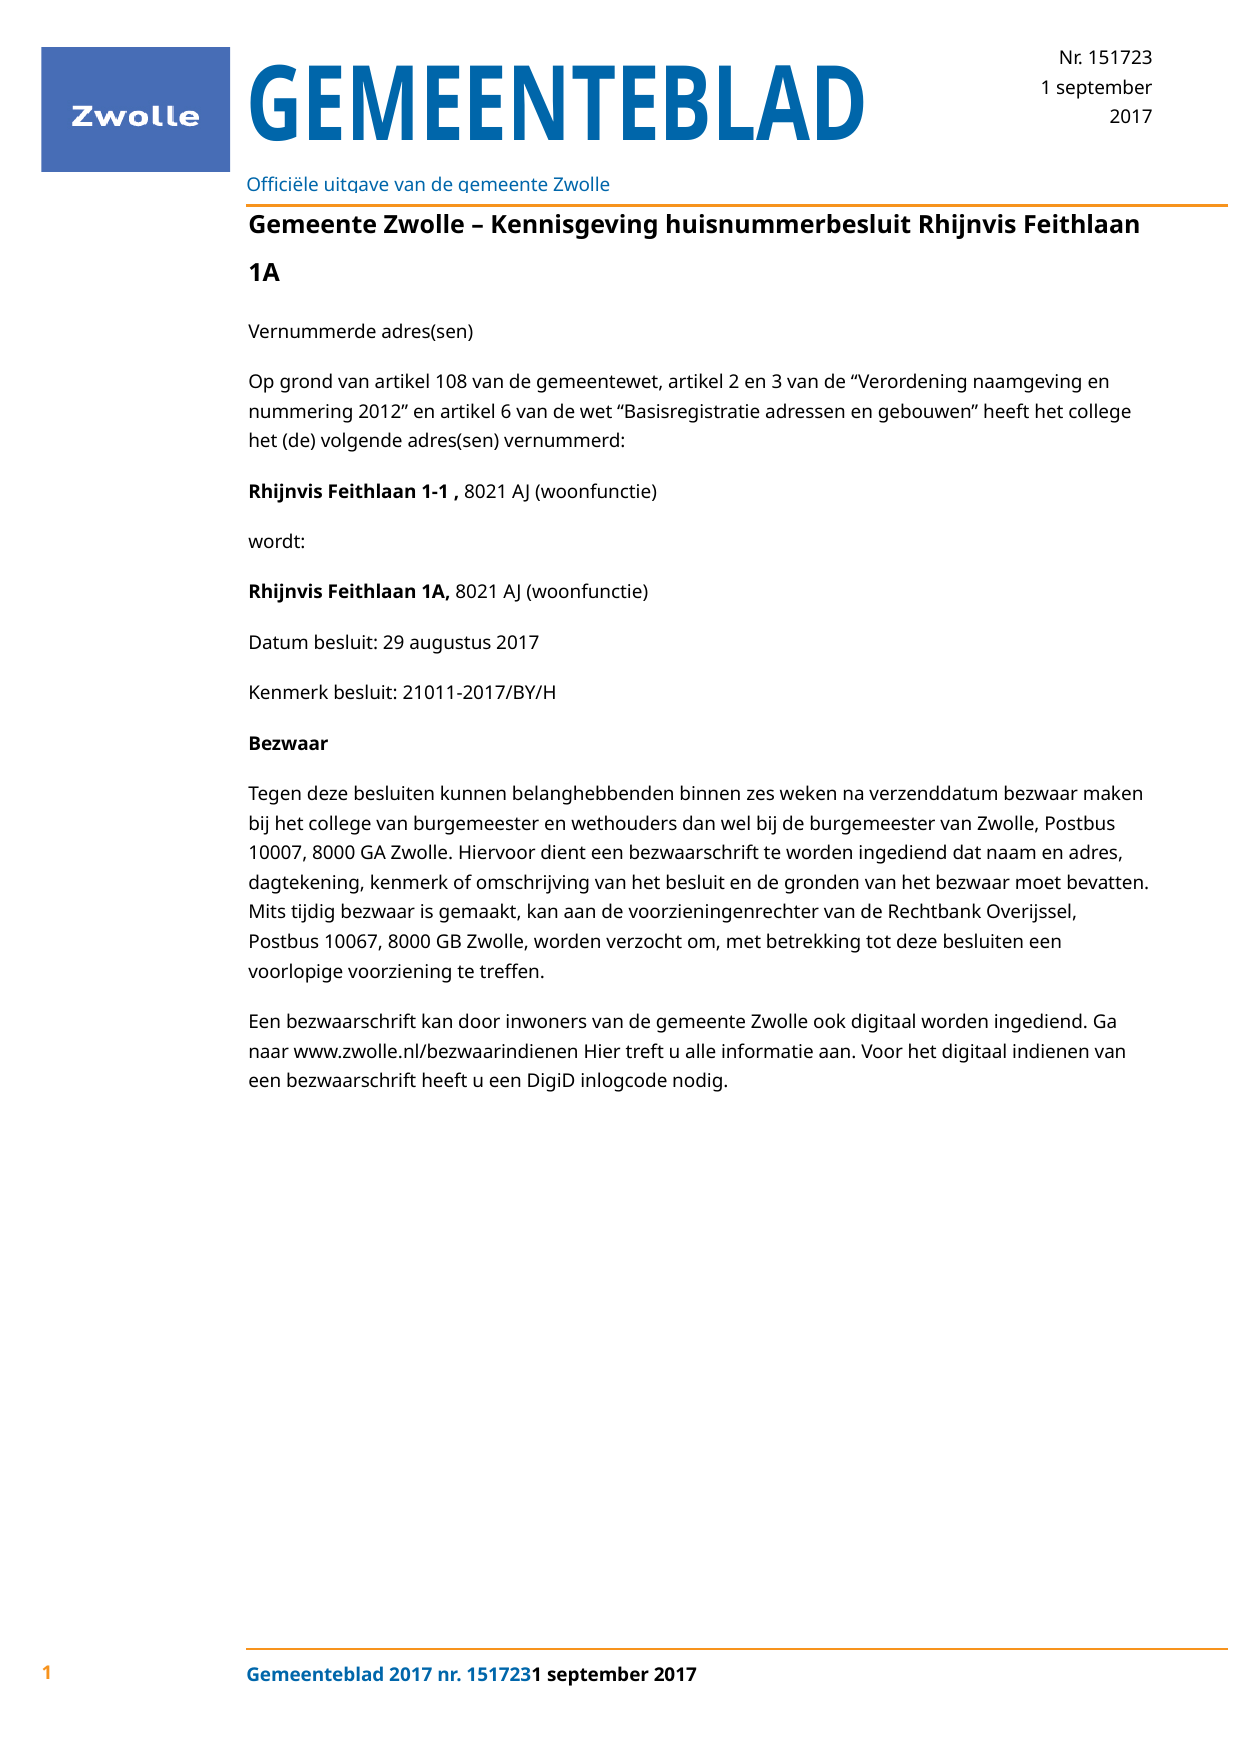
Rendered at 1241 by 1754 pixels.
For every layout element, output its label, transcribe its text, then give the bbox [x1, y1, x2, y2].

text Datum besluit: 29 augustus 2017 [248, 629, 1152, 655]
text Op grond van artikel 108 van de gemeentewet, artikel 2 en 3 van de “Verordening naamgeving en nummering 2012” en artikel 6 van de wet “Basisregistratie adressen en gebouwen” heeft het college het (de) volgende adres(sen) vernummerd: [248, 368, 1152, 453]
text Een bezwaarschrift kan door inwoners van de gemeente Zwolle ook digitaal worden ingediend. Ga naar www.zwolle.nl/bezwaarindienen Hier treft u alle informatie aan. Voor het digitaal indienen van een bezwaarschrift heeft u een DigiD inlogcode nodig. [248, 1008, 1152, 1093]
text Bezwaar [248, 730, 1152, 756]
text wordt: [248, 528, 1152, 554]
picture [41, 47, 231, 172]
text Tegen deze besluiten kunnen belanghebbenden binnen zes weken na verzenddatum bezwaar maken bij het college van burgemeester en wethouders dan wel bij de burgemeester van Zwolle, Postbus 10007, 8000 GA Zwolle. Hiervoor dient een bezwaarschrift te worden ingediend dat naam en adres, dagtekening, kenmerk of omschrijving van het besluit en de gronden van het bezwaar moet bevatten. Mits tijdig bezwaar is gemaakt, kan aan de voorzieningenrechter van de Rechtbank Overijssel, Postbus 10067, 8000 GB Zwolle, worden verzocht om, met betrekking tot deze besluiten een voorlopige voorziening te treffen. [248, 780, 1152, 984]
text Rhijnvis Feithlaan 1A, 8021 AJ (woonfunctie) [248, 579, 1152, 604]
text Rhijnvis Feithlaan 1-1 , 8021 AJ (woonfunctie) [248, 478, 1152, 504]
text Vernummerde adres(sen) [248, 318, 1152, 344]
text Kenmerk besluit: 21011-2017/BY/H [248, 679, 1152, 705]
text Gemeente Zwolle – Kennisgeving huisnummerbesluit Rhijnvis Feithlaan 1A [248, 207, 1152, 288]
